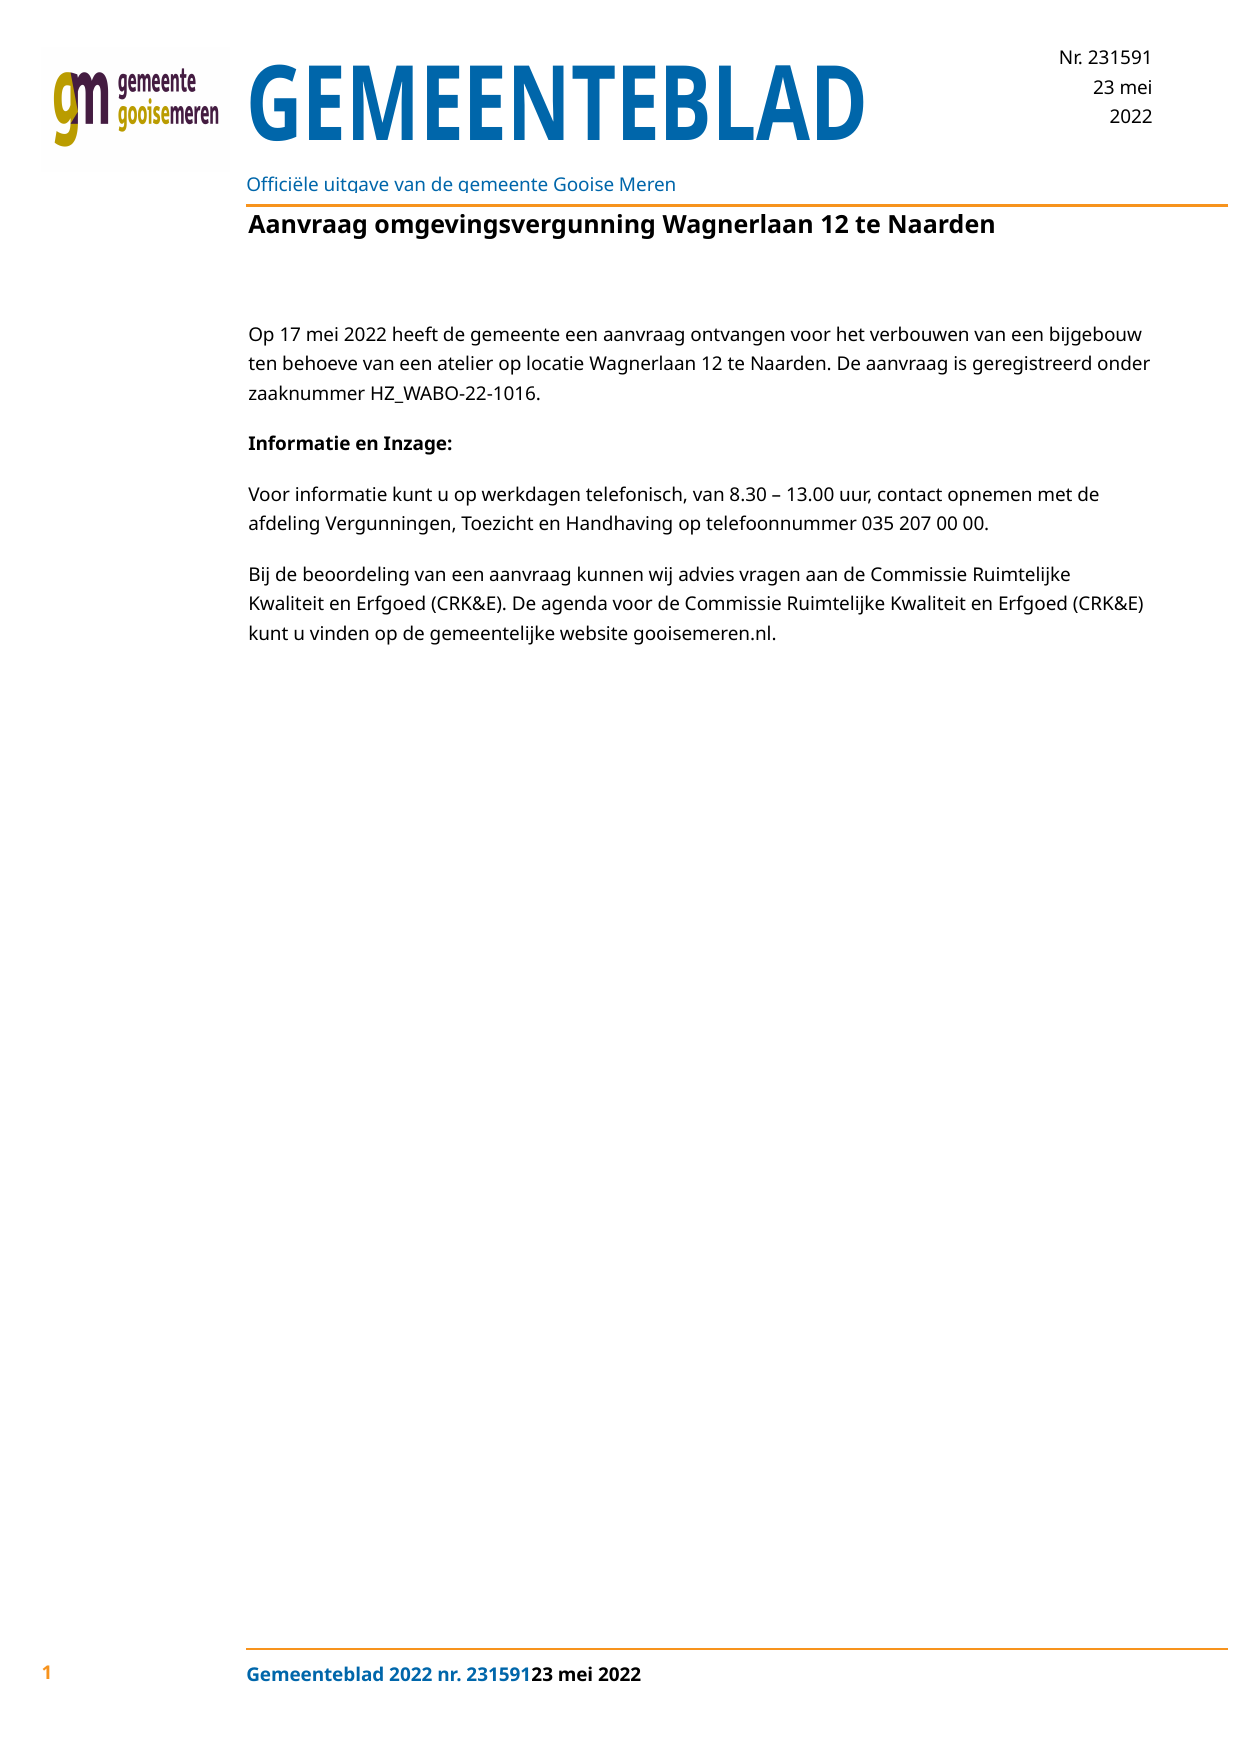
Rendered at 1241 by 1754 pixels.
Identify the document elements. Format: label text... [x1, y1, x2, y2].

text Op 17 mei 2022 heeft de gemeente een aanvraag ontvangen voor het verbouwen van een bijgebouw ten behoeve van een atelier op locatie Wagnerlaan 12 te Naarden. De aanvraag is geregistreerd onder zaaknummer HZ_WABO-22-1016. [248, 321, 1152, 406]
text Informatie en Inzage: [248, 430, 1152, 456]
text Voor informatie kunt u op werkdagen telefonisch, van 8.30 – 13.00 uur, contact opnemen met de afdeling Vergunningen, Toezicht en Handhaving op telefoonnummer 035 207 00 00. [248, 481, 1152, 536]
picture [41, 47, 231, 172]
text Bij de beoordeling van een aanvraag kunnen wij advies vragen aan de Commissie Ruimtelijke Kwaliteit en Erfgoed (CRK&E). De agenda voor de Commissie Ruimtelijke Kwaliteit en Erfgoed (CRK&E) kunt u vinden op de gemeentelijke website gooisemeren.nl. [248, 561, 1152, 646]
text Aanvraag omgevingsvergunning Wagnerlaan 12 te Naarden [248, 207, 1152, 241]
